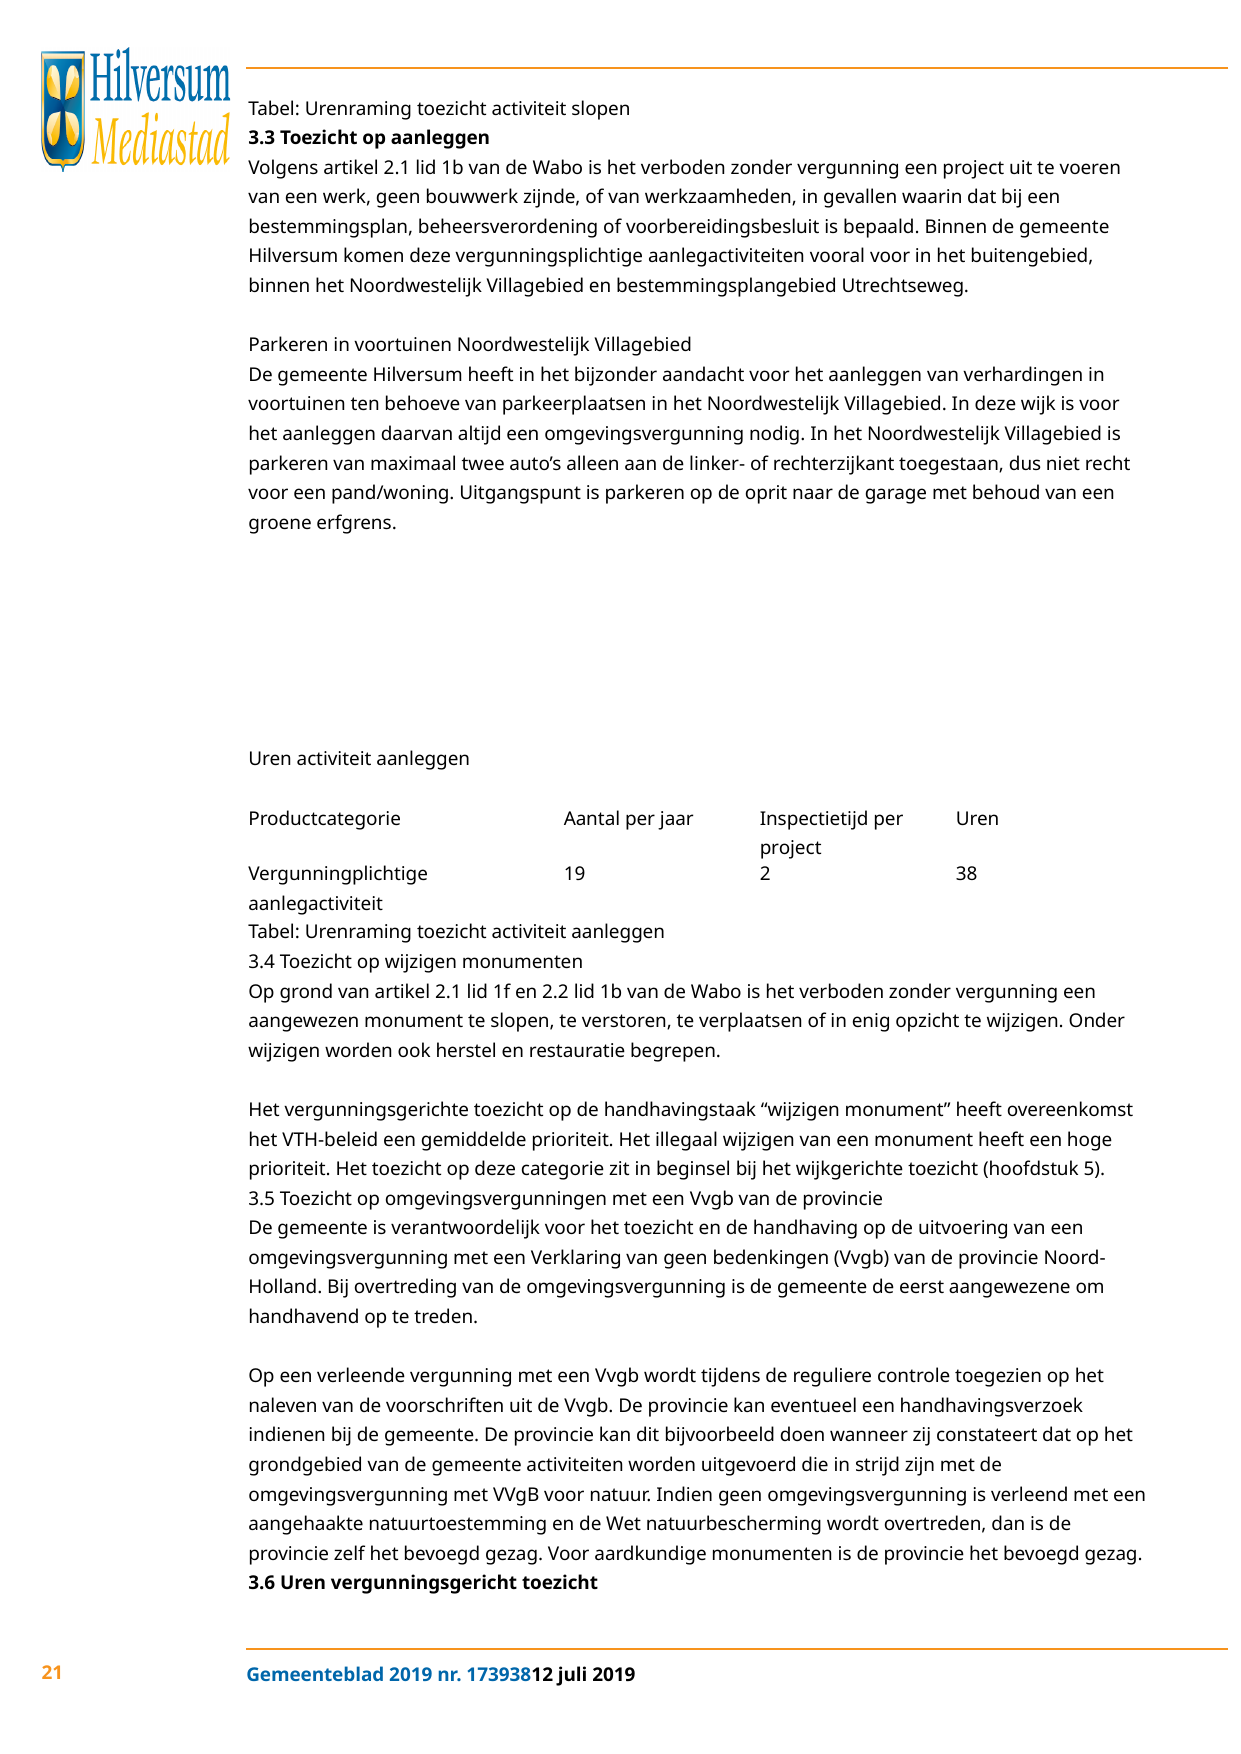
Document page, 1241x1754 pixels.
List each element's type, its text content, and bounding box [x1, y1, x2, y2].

table_cell Vergunningplichtige aanlegactiviteit [248, 860, 563, 916]
table_header Uren [956, 805, 1152, 860]
text Volgens artikel 2.1 lid 1b van de Wabo is het verboden zonder vergunning een project uit te voeren van een werk, geen bouwwerk zijnde, of van werkzaamheden, in gevallen waarin dat bij een bestemmingsplan, beheersverordening of voorbereidingsbesluit is bepaald. Binnen de gemeente Hilversum komen deze vergunningsplichtige aanlegactiviteiten vooral voor in het buitengebied, binnen het Noordwestelijk Villagebied en bestemmingsplangebied Utrechtseweg. [248, 154, 1152, 298]
table_header Inspectietijd per project [760, 805, 956, 860]
table_cell 19 [564, 860, 759, 916]
text De gemeente is verantwoordelijk voor het toezicht en de handhaving op de uitvoering van een omgevingsvergunning met een Verklaring van geen bedenkingen (Vvgb) van de provincie Noord-Holland. Bij overtreding van de omgevingsvergunning is de gemeente de eerst aangewezene om handhavend op te treden. [248, 1214, 1152, 1329]
text 3.6 Uren vergunningsgericht toezicht [248, 1569, 1152, 1595]
text Op een verleende vergunning met een Vvgb wordt tijdens de reguliere controle toegezien op het naleven van de voorschriften uit de Vvgb. De provincie kan eventueel een handhavingsverzoek indienen bij de gemeente. De provincie kan dit bijvoorbeeld doen wanneer zij constateert dat op het grondgebied van de gemeente activiteiten worden uitgevoerd die in strijd zijn met de omgevingsvergunning met VVgB voor natuur. Indien geen omgevingsvergunning is verleend met een aangehaakte natuurtoestemming en de Wet natuurbescherming wordt overtreden, dan is de provincie zelf het bevoegd gezag. Voor aardkundige monumenten is de provincie het bevoegd gezag. [248, 1362, 1152, 1566]
table_header Productcategorie [248, 805, 563, 860]
text Uren activiteit aanleggen [248, 746, 1152, 771]
text Op grond van artikel 2.1 lid 1f en 2.2 lid 1b van de Wabo is het verboden zonder vergunning een aangewezen monument te slopen, te verstoren, te verplaatsen of in enig opzicht te wijzigen. Onder wijzigen worden ook herstel en restauratie begrepen. [248, 978, 1152, 1063]
text 3.5 Toezicht op omgevingsvergunningen met een Vvgb van de provincie [248, 1185, 1152, 1211]
text De gemeente Hilversum heeft in het bijzonder aandacht voor het aanleggen van verhardingen in voortuinen ten behoeve van parkeerplaatsen in het Noordwestelijk Villagebied. In deze wijk is voor het aanleggen daarvan altijd een omgevingsvergunning nodig. In het Noordwestelijk Villagebied is parkeren van maximaal twee auto’s alleen aan de linker- of rechterzijkant toegestaan, dus niet recht voor een pand/woning. Uitgangspunt is parkeren op de oprit naar de garage met behoud van een groene erfgrens. [248, 361, 1152, 535]
picture [41, 47, 231, 172]
table_cell 38 [956, 860, 1152, 916]
text 3.4 Toezicht op wijzigen monumenten [248, 948, 1152, 974]
table_cell 2 [760, 860, 956, 916]
text Tabel: Urenraming toezicht activiteit aanleggen [248, 919, 1152, 944]
text Parkeren in voortuinen Noordwestelijk Villagebied [248, 331, 1152, 357]
text Het vergunningsgerichte toezicht op de handhavingstaak “wijzigen monument” heeft overeenkomst het VTH-beleid een gemiddelde prioriteit. Het illegaal wijzigen van een monument heeft een hoge prioriteit. Het toezicht op deze categorie zit in beginsel bij het wijkgerichte toezicht (hoofdstuk 5). [248, 1096, 1152, 1181]
text Tabel: Urenraming toezicht activiteit slopen [248, 95, 1152, 121]
table_header Aantal per jaar [564, 805, 759, 860]
text 3.3 Toezicht op aanleggen [248, 124, 1152, 150]
